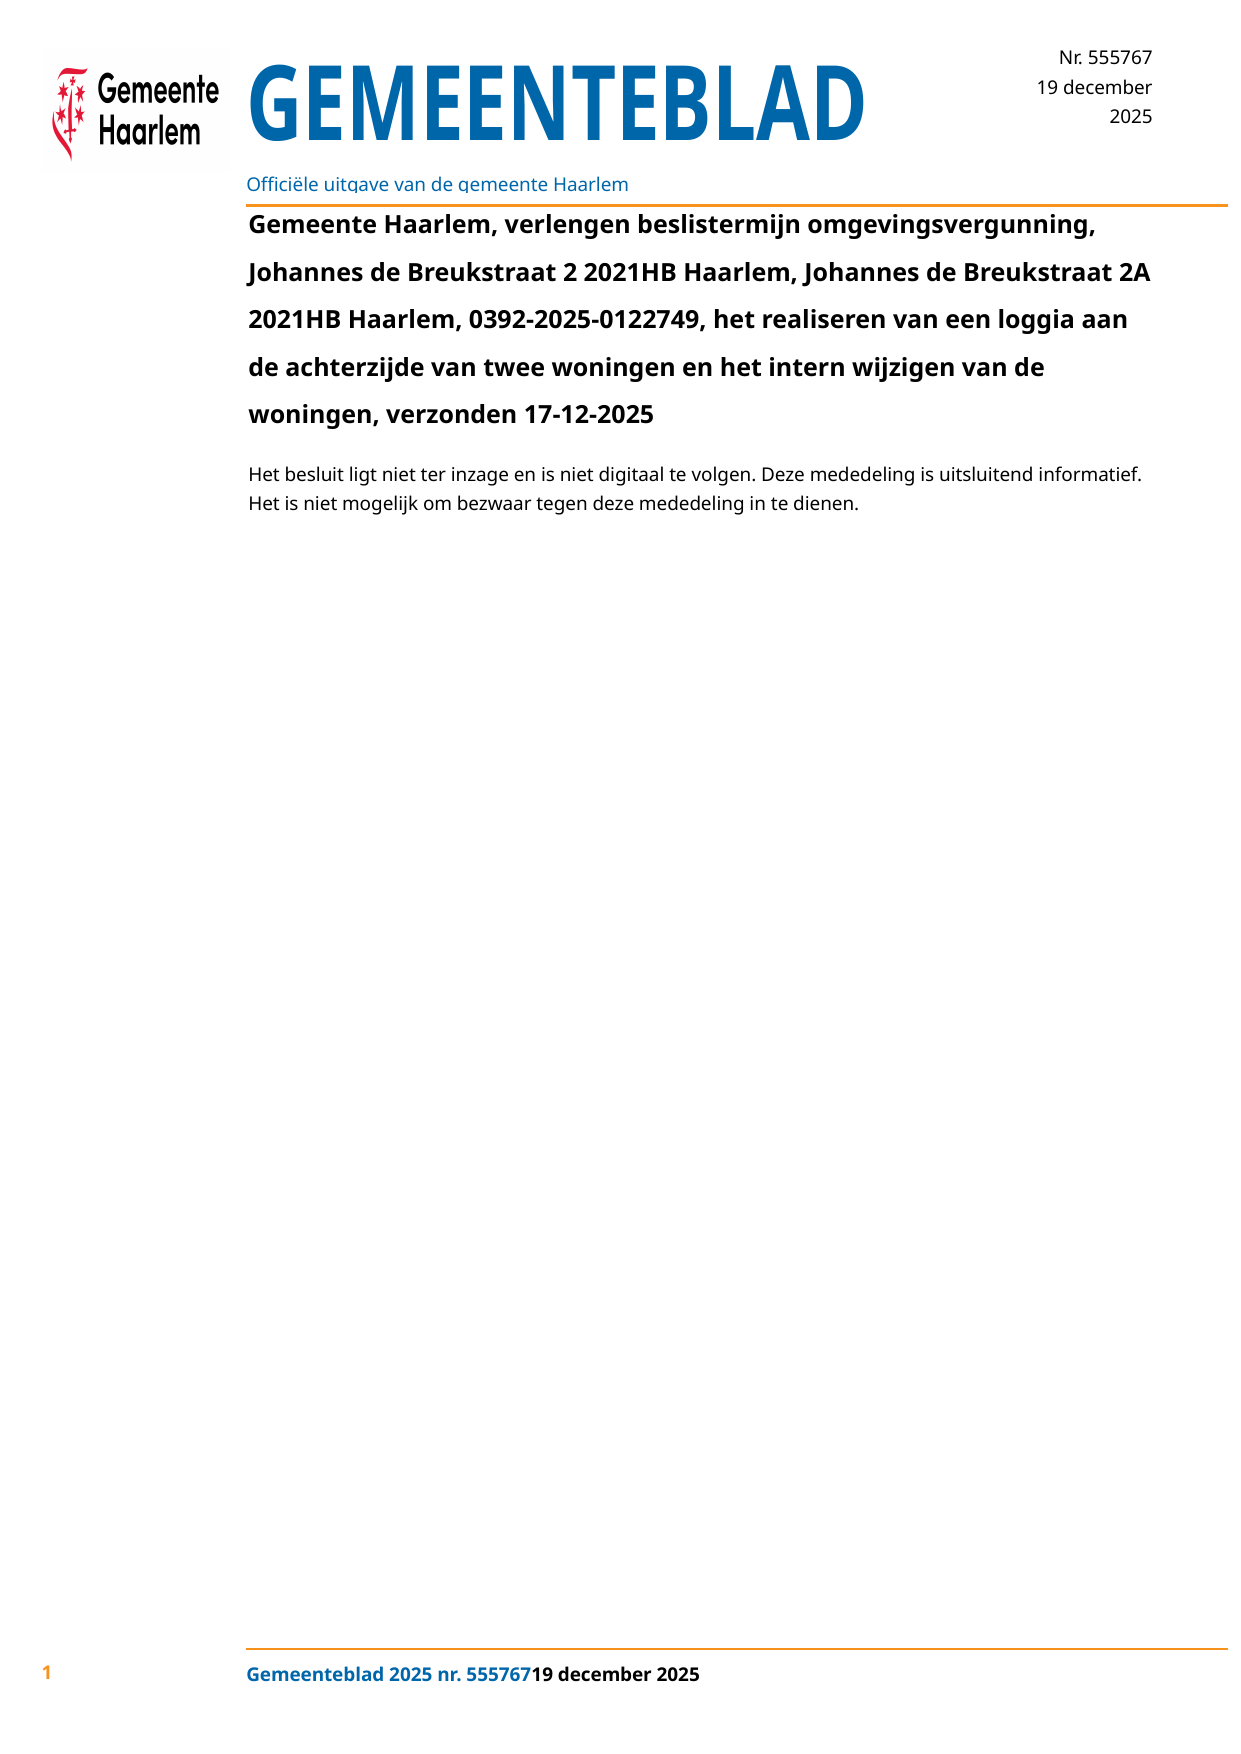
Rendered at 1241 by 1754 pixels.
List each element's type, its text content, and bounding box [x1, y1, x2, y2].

text Gemeente Haarlem, verlengen beslistermijn omgevingsvergunning, Johannes de Breukstraat 2 2021HB Haarlem, Johannes de Breukstraat 2A 2021HB Haarlem, 0392-2025-0122749, het realiseren van een loggia aan de achterzijde van twee woningen en het intern wijzigen van de woningen, verzonden 17-12-2025 [248, 207, 1152, 431]
picture [41, 47, 231, 172]
text Het besluit ligt niet ter inzage en is niet digitaal te volgen. Deze mededeling is uitsluitend informatief. Het is niet mogelijk om bezwaar tegen deze mededeling in te dienen. [248, 461, 1152, 516]
